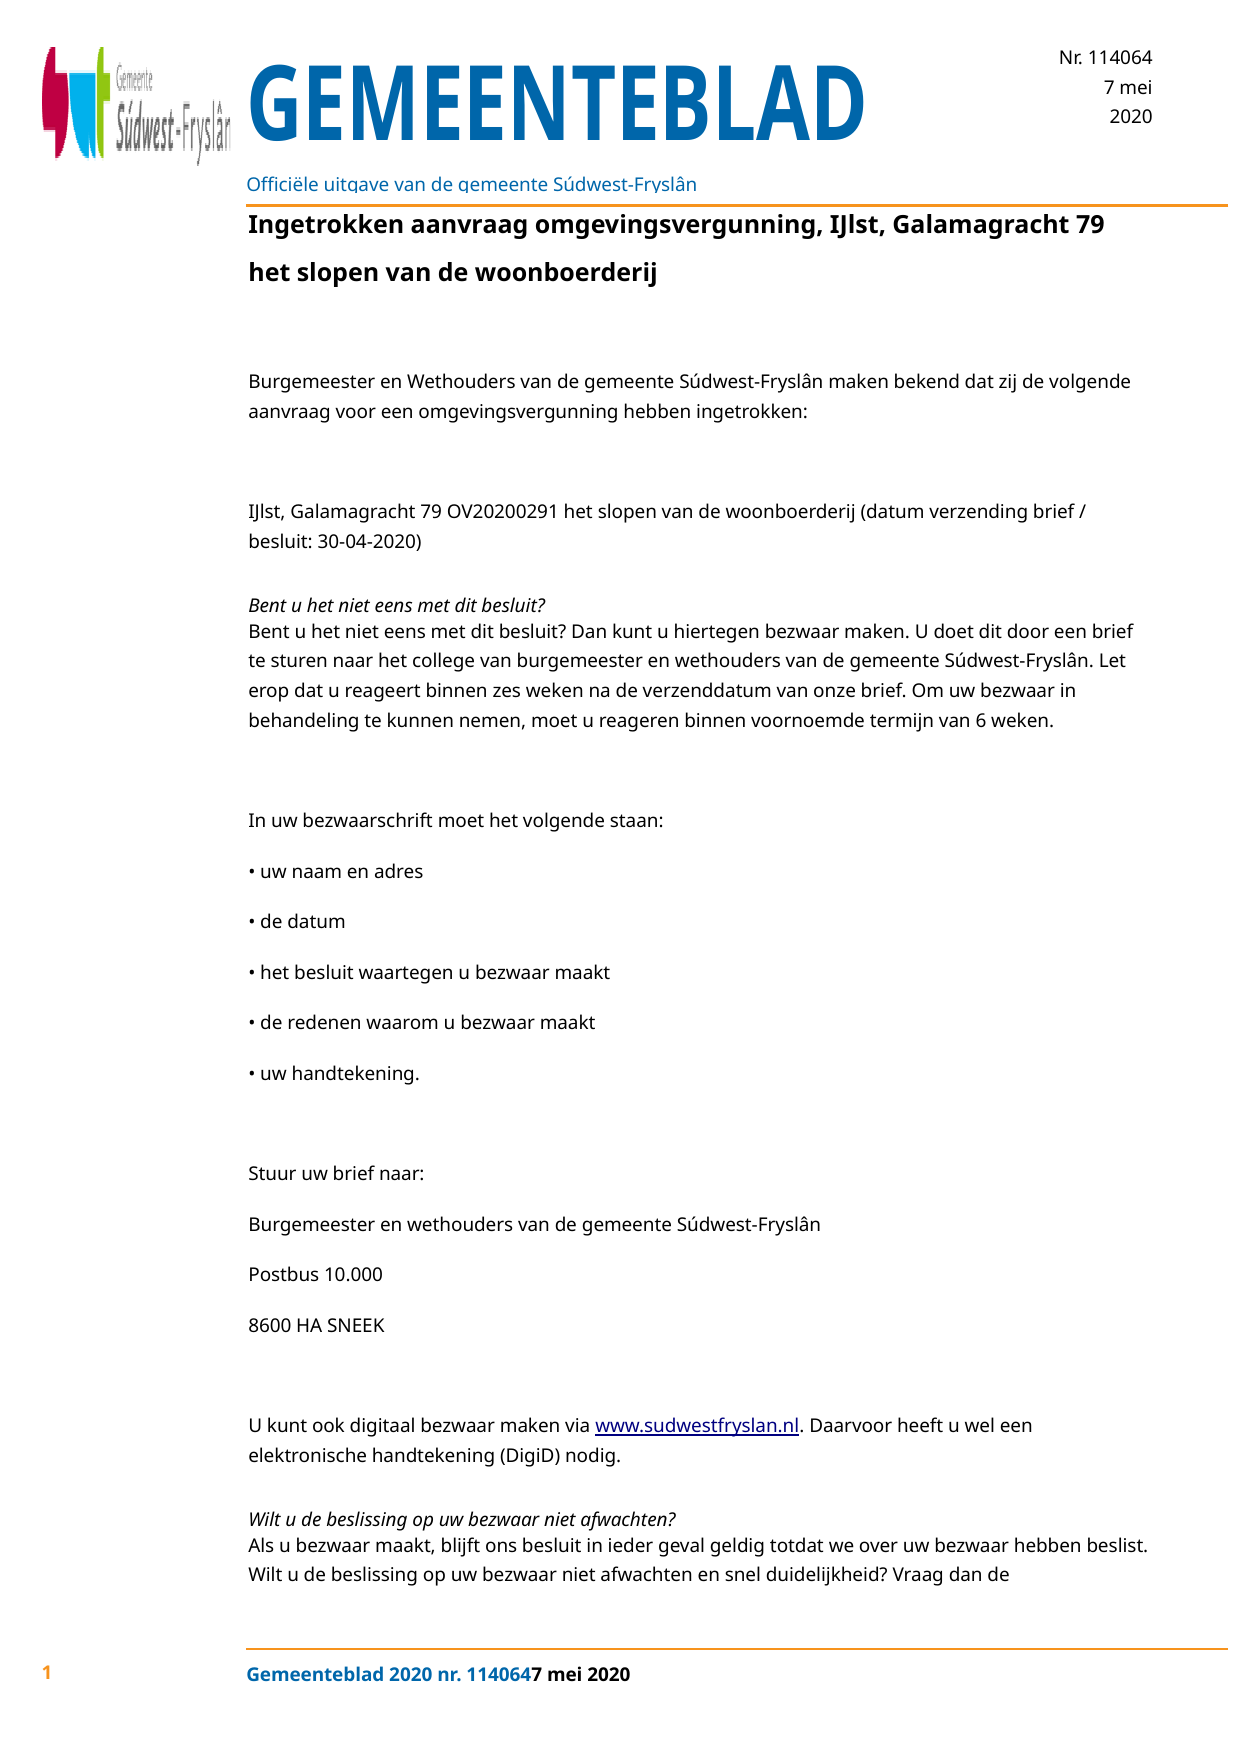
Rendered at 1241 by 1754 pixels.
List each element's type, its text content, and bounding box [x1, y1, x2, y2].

text • uw naam en adres [248, 858, 1152, 884]
text Als u bezwaar maakt, blijft ons besluit in ieder geval geldig totdat we over uw bezwaar hebben beslist. Wilt u de beslissing op uw bezwaar niet afwachten en snel duidelijkheid? Vraag dan de [248, 1532, 1152, 1587]
text Burgemeester en wethouders van de gemeente Súdwest-Fryslân [248, 1211, 1152, 1237]
text Wilt u de beslissing op uw bezwaar niet afwachten? [248, 1506, 1152, 1532]
text • de redenen waarom u bezwaar maakt [248, 1009, 1152, 1035]
text Bent u het niet eens met dit besluit? [248, 592, 1152, 618]
text Stuur uw brief naar: [248, 1161, 1152, 1186]
text U kunt ook digitaal bezwaar maken via www.sudwestfryslan.nl. Daarvoor heeft u wel een elektronische handtekening (DigiD) nodig. [248, 1413, 1152, 1468]
text • het besluit waartegen u bezwaar maakt [248, 959, 1152, 984]
text • uw handtekening. [248, 1060, 1152, 1085]
text Postbus 10.000 [248, 1261, 1152, 1287]
text Bent u het niet eens met dit besluit? Dan kunt u hiertegen bezwaar maken. U doet dit door een brief te sturen naar het college van burgemeester en wethouders van de gemeente Súdwest-Fryslân. Let erop dat u reageert binnen zes weken na de verzenddatum van onze brief. Om uw bezwaar in behandeling te kunnen nemen, moet u reageren binnen voornoemde termijn van 6 weken. [248, 618, 1152, 732]
text 8600 HA SNEEK [248, 1312, 1152, 1337]
picture [41, 47, 231, 172]
text IJlst, Galamagracht 79 OV20200291 het slopen van de woonboerderij (datum verzending brief / besluit: 30-04-2020) [248, 499, 1152, 554]
text Burgemeester en Wethouders van de gemeente Súdwest-Fryslân maken bekend dat zij de volgende aanvraag voor een omgevingsvergunning hebben ingetrokken: [248, 368, 1152, 424]
text In uw bezwaarschrift moet het volgende staan: [248, 808, 1152, 833]
text • de datum [248, 908, 1152, 934]
text Ingetrokken aanvraag omgevingsvergunning, IJlst, Galamagracht 79 het slopen van de woonboerderij [248, 207, 1152, 288]
